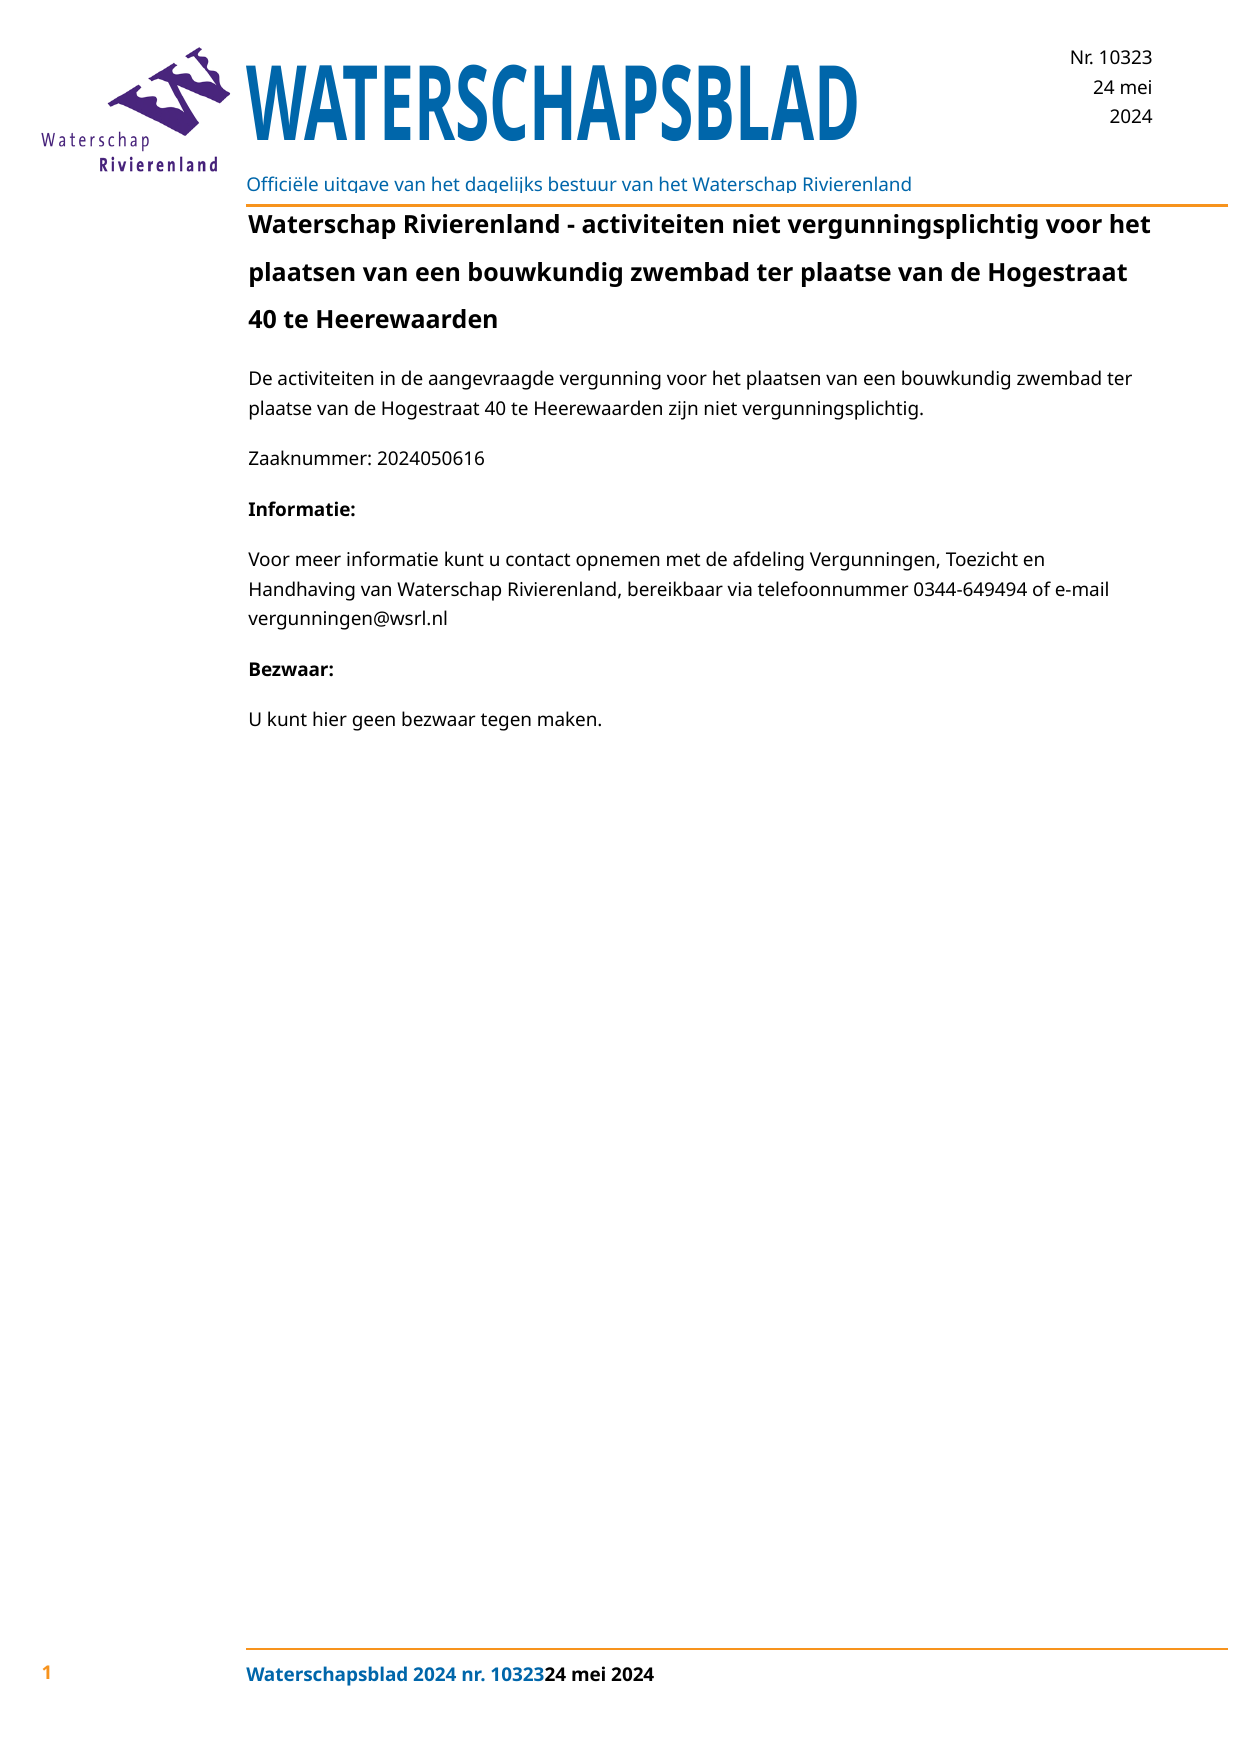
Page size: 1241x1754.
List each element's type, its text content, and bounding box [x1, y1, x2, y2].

text Informatie: [248, 496, 1152, 522]
text U kunt hier geen bezwaar tegen maken. [248, 706, 1152, 732]
text Zaaknummer: 2024050616 [248, 446, 1152, 471]
picture [41, 47, 231, 172]
text Bezwaar: [248, 656, 1152, 682]
text De activiteiten in de aangevraagde vergunning voor het plaatsen van een bouwkundig zwembad ter plaatse van de Hogestraat 40 te Heerewaarden zijn niet vergunningsplichtig. [248, 366, 1152, 421]
text Voor meer informatie kunt u contact opnemen met de afdeling Vergunningen, Toezicht en Handhaving van Waterschap Rivierenland, bereikbaar via telefoonnummer 0344-649494 of e-mail vergunningen@wsrl.nl [248, 546, 1152, 631]
text Waterschap Rivierenland - activiteiten niet vergunningsplichtig voor het plaatsen van een bouwkundig zwembad ter plaatse van de Hogestraat 40 te Heerewaarden [248, 207, 1152, 336]
